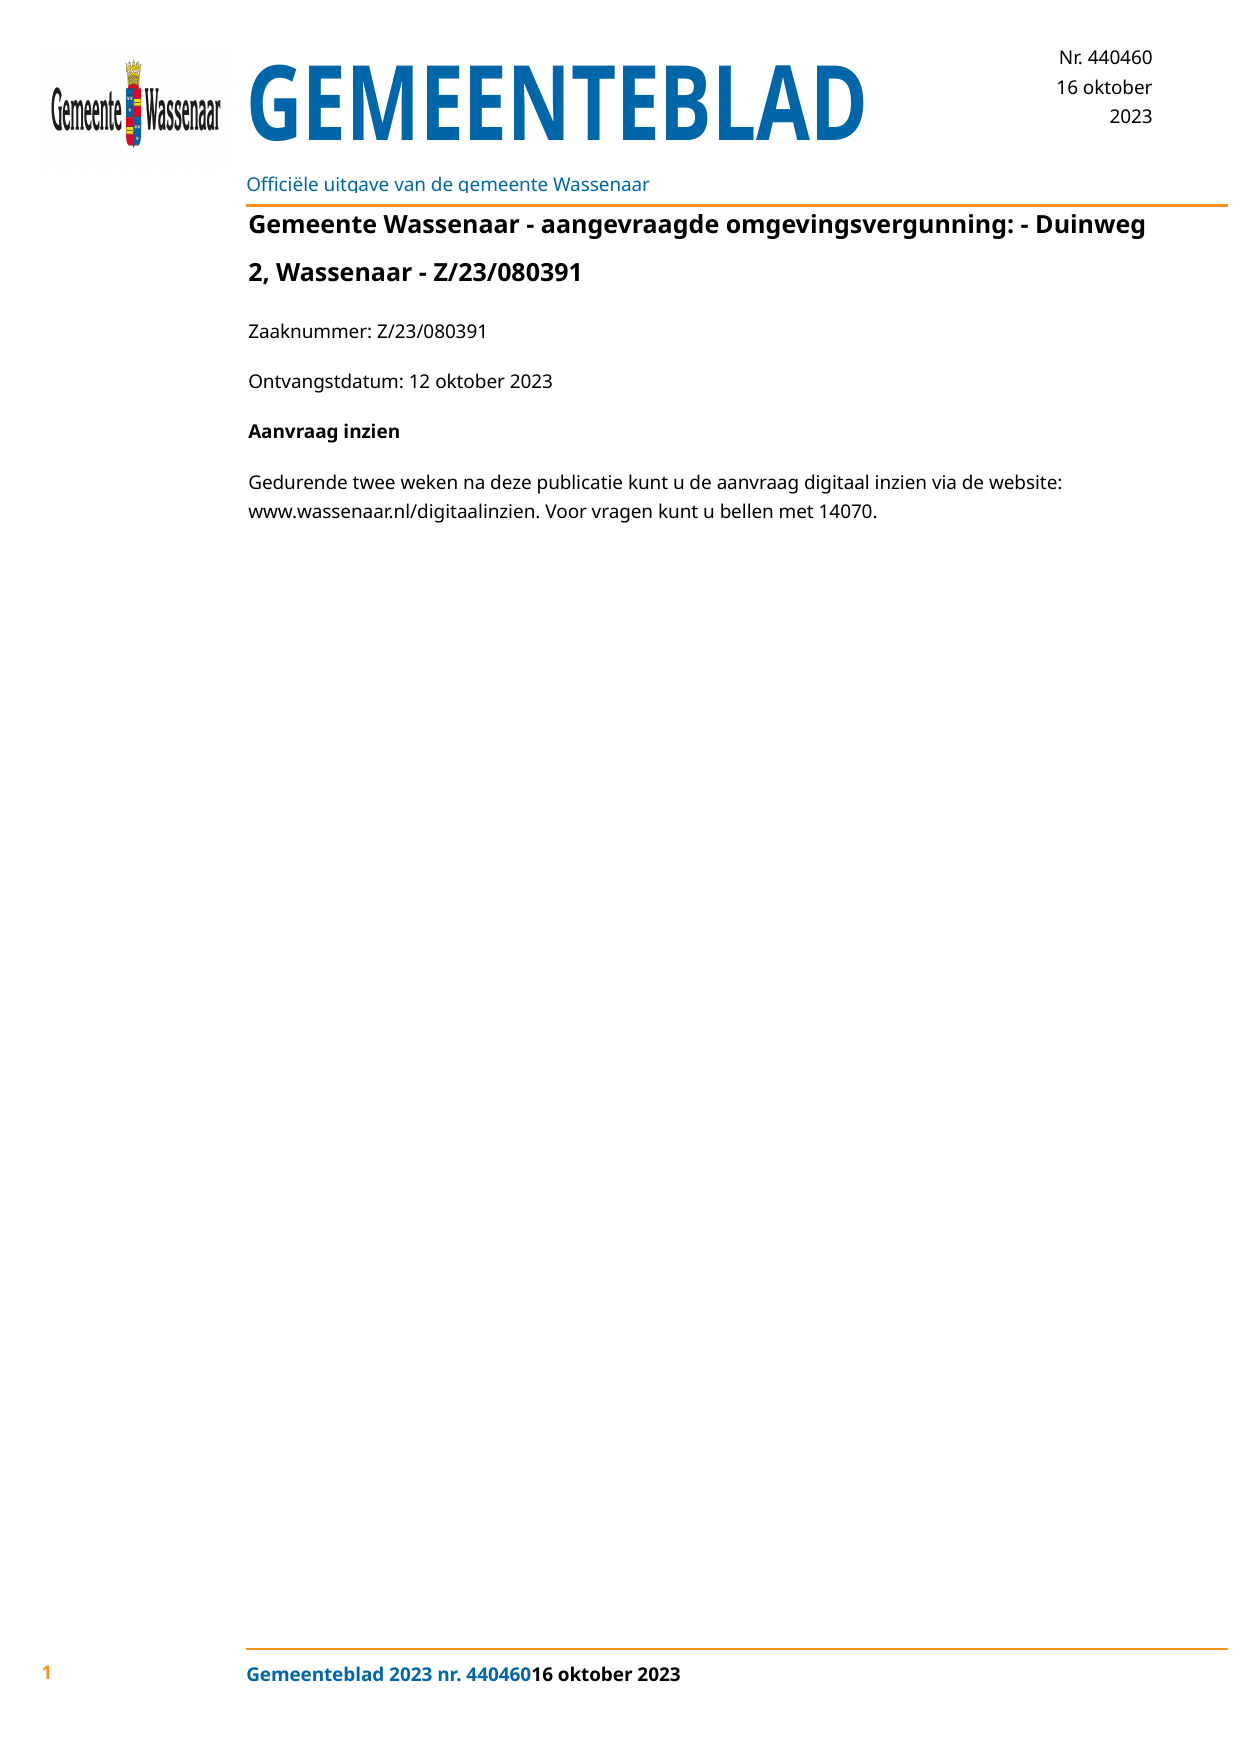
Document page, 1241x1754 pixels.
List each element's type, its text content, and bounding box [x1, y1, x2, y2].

picture [41, 47, 231, 172]
text Gedurende twee weken na deze publicatie kunt u de aanvraag digitaal inzien via de website: www.wassenaar.nl/digitaalinzien. Voor vragen kunt u bellen met 14070. [248, 469, 1152, 524]
text Zaaknummer: Z/23/080391 [248, 318, 1152, 344]
text Gemeente Wassenaar - aangevraagde omgevingsvergunning: - Duinweg 2, Wassenaar - Z/23/080391 [248, 207, 1152, 288]
text Aanvraag inzien [248, 419, 1152, 444]
text Ontvangstdatum: 12 oktober 2023 [248, 368, 1152, 394]
